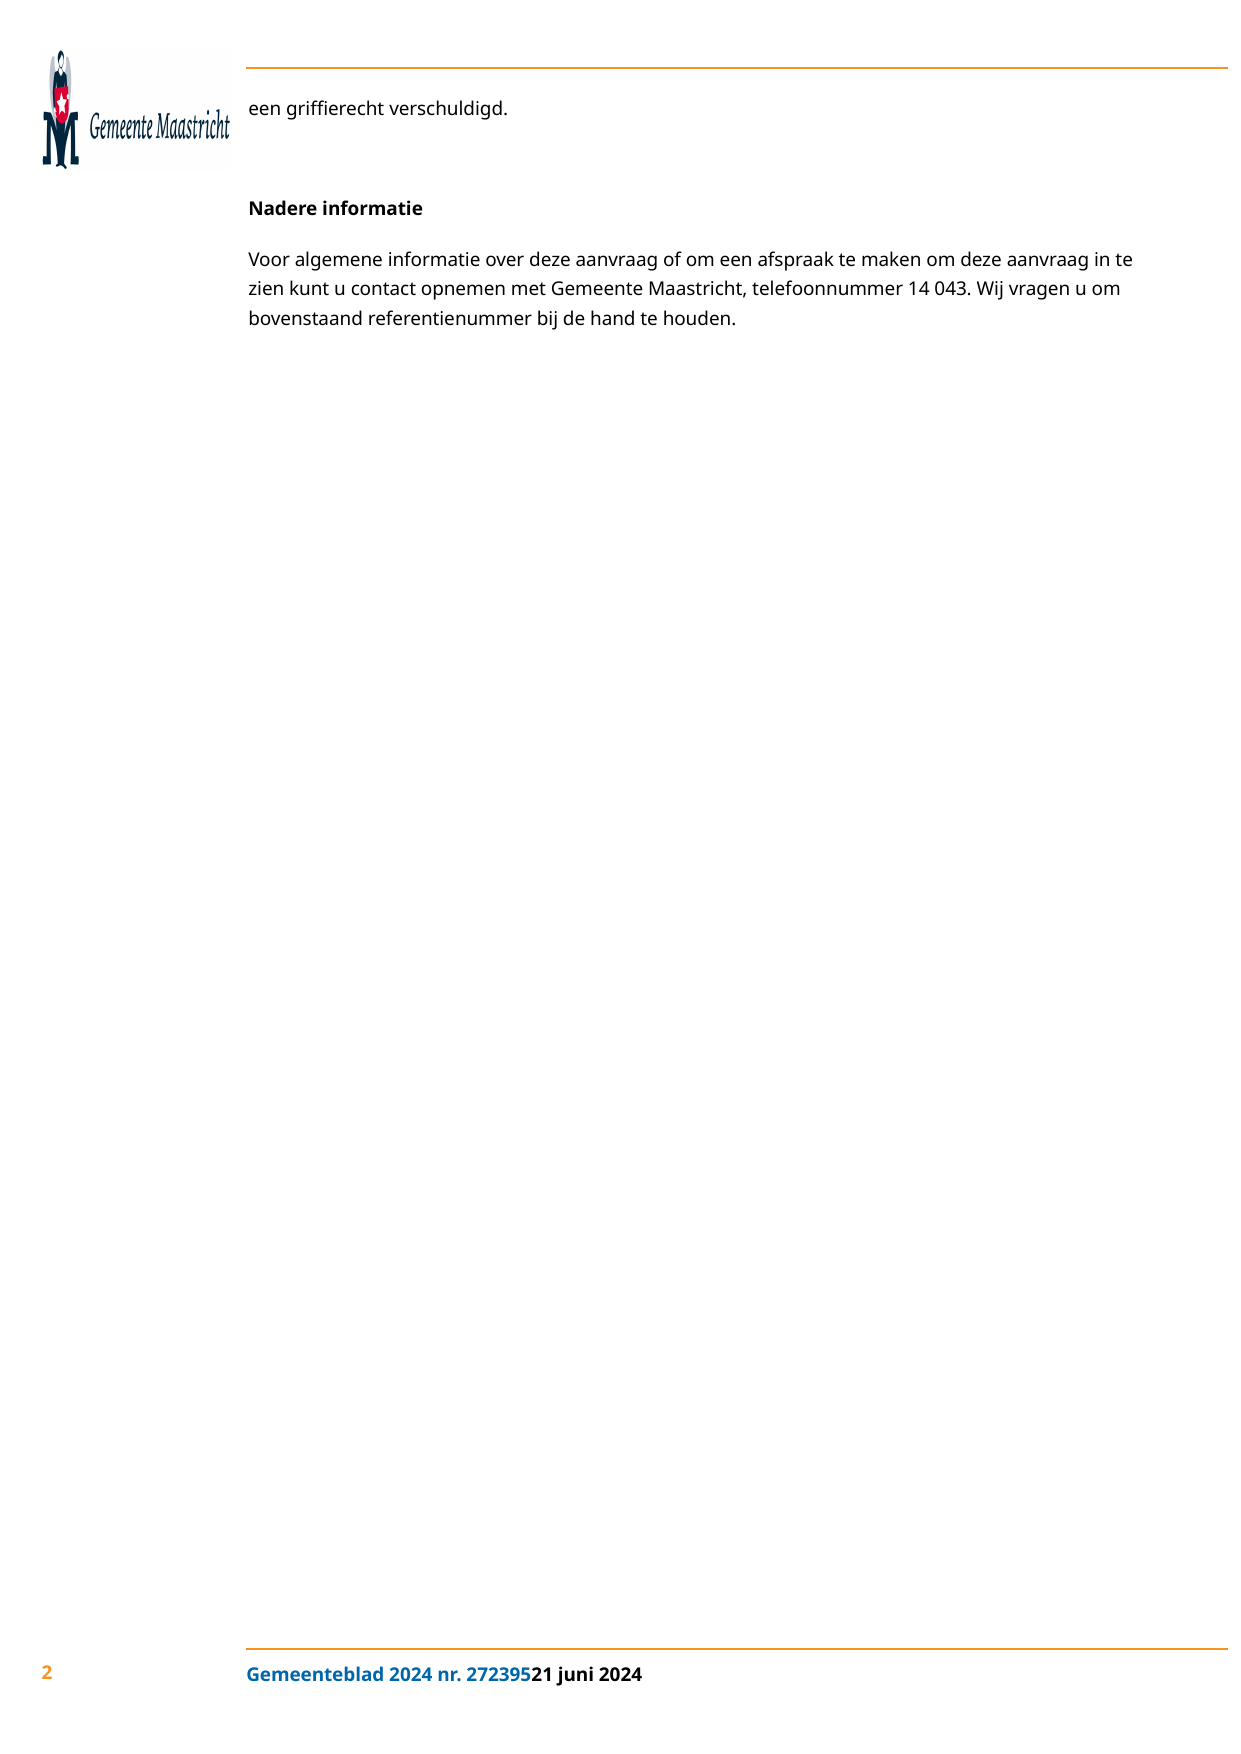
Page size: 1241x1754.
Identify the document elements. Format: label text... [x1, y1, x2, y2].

picture [41, 47, 231, 172]
text een griffierecht verschuldigd. [248, 95, 1152, 121]
text Voor algemene informatie over deze aanvraag of om een afspraak te maken om deze aanvraag in te zien kunt u contact opnemen met Gemeente Maastricht, telefoonnummer 14 043. Wij vragen u om bovenstaand referentienummer bij de hand te houden. [248, 246, 1152, 331]
text Nadere informatie [248, 196, 1152, 221]
